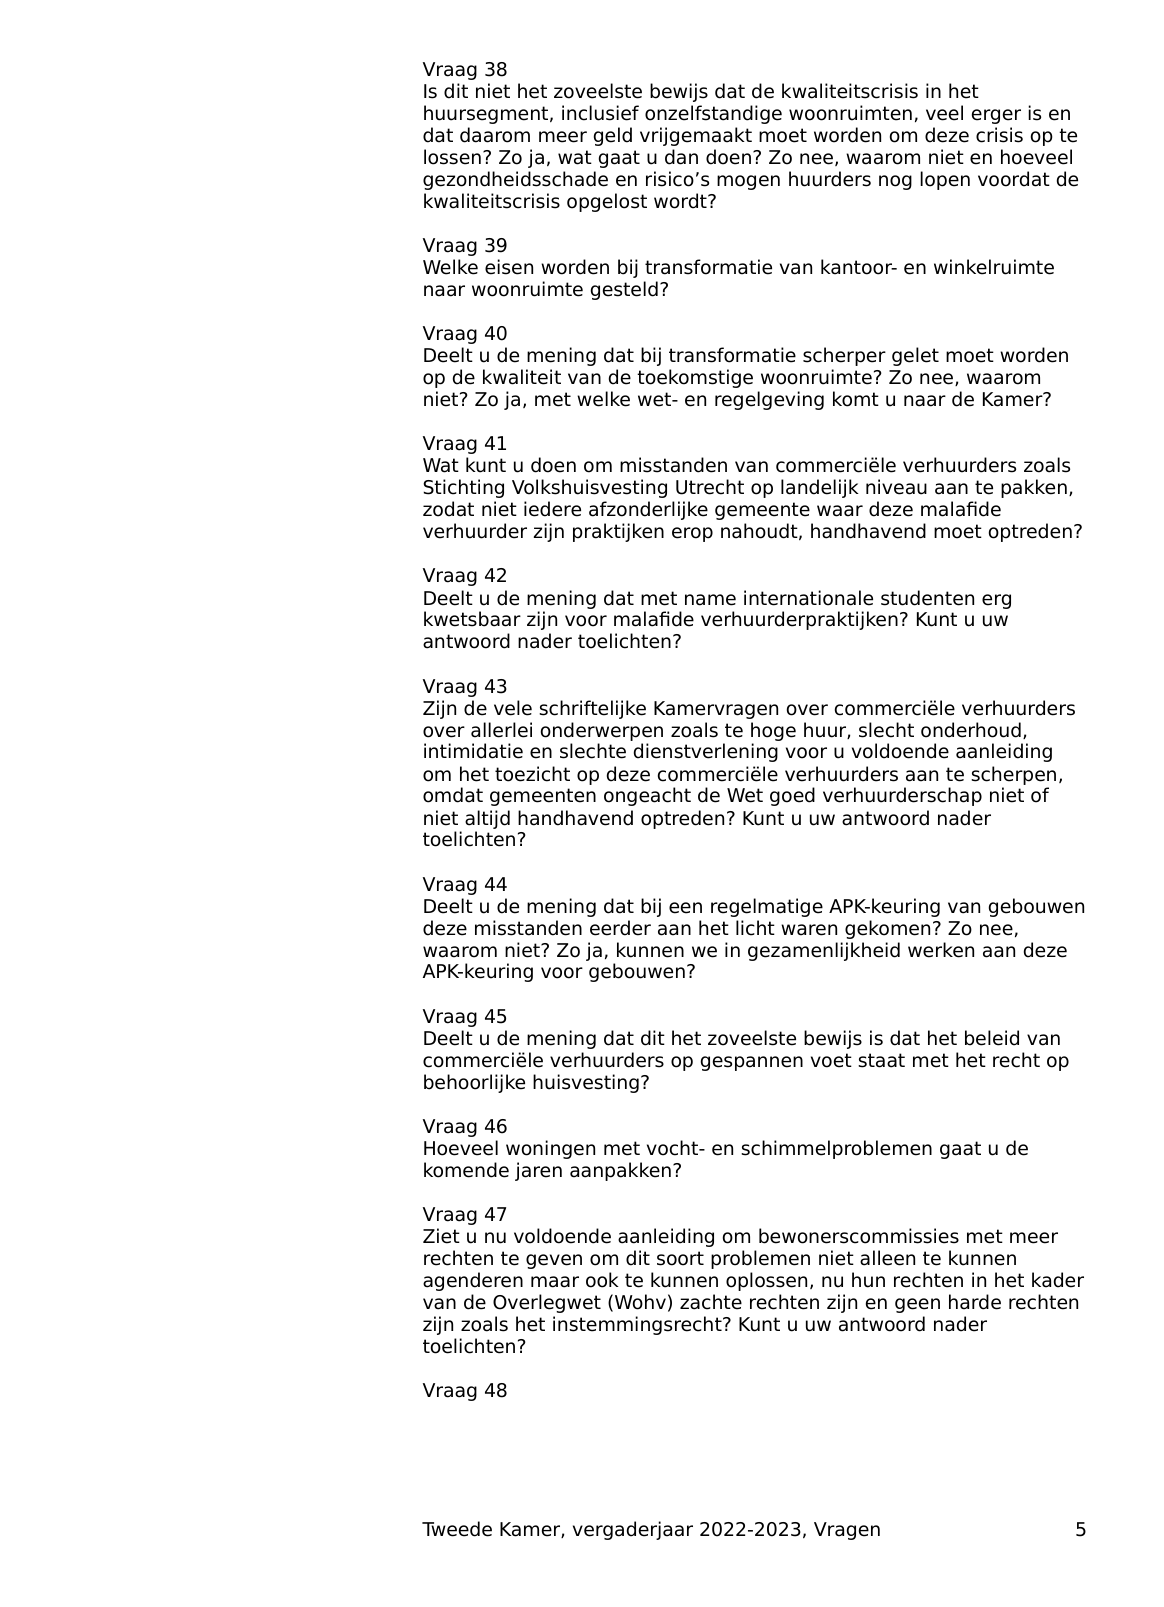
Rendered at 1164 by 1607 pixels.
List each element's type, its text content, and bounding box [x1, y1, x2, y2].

text Vraag 41 [422, 433, 1087, 455]
text Vraag 40 [422, 323, 1087, 345]
text Vraag 42 [422, 565, 1087, 587]
text Vraag 44 [422, 873, 1087, 896]
text Vraag 48 [422, 1380, 1087, 1402]
text Ziet u nu voldoende aanleiding om bewonerscommissies met meer rechten te geven om dit soort problemen niet alleen te kunnen agenderen maar ook te kunnen oplossen, nu hun rechten in het kader van de Overlegwet (Wohv) zachte rechten zijn en geen harde rechten zijn zoals het instemmingsrecht? Kunt u uw antwoord nader toelichten? [422, 1226, 1087, 1358]
text Vraag 47 [422, 1204, 1087, 1226]
text Is dit niet het zoveelste bewijs dat de kwaliteitscrisis in het huursegment, inclusief onzelfstandige woonruimten, veel erger is en dat daarom meer geld vrijgemaakt moet worden om deze crisis op te lossen? Zo ja, wat gaat u dan doen? Zo nee, waarom niet en hoeveel gezondheidsschade en risico’s mogen huurders nog lopen voordat de kwaliteitscrisis opgelost wordt? [422, 81, 1087, 213]
text Vraag 46 [422, 1116, 1087, 1138]
text Zijn de vele schriftelijke Kamervragen over commerciële verhuurders over allerlei onderwerpen zoals te hoge huur, slecht onderhoud, intimidatie en slechte dienstverlening voor u voldoende aanleiding om het toezicht op deze commerciële verhuurders aan te scherpen, omdat gemeenten ongeacht de Wet goed verhuurderschap niet of niet altijd handhavend optreden? Kunt u uw antwoord nader toelichten? [422, 697, 1087, 851]
text Vraag 43 [422, 676, 1087, 697]
text Vraag 39 [422, 235, 1087, 257]
text Deelt u de mening dat dit het zoveelste bewijs is dat het beleid van commerciële verhuurders op gespannen voet staat met het recht op behoorlijke huisvesting? [422, 1028, 1087, 1093]
text Deelt u de mening dat bij transformatie scherper gelet moet worden op de kwaliteit van de toekomstige woonruimte? Zo nee, waarom niet? Zo ja, met welke wet- en regelgeving komt u naar de Kamer? [422, 345, 1087, 411]
text Hoeveel woningen met vocht- en schimmelproblemen gaat u de komende jaren aanpakken? [422, 1138, 1087, 1182]
text Vraag 45 [422, 1006, 1087, 1028]
text Vraag 38 [422, 59, 1087, 81]
text Deelt u de mening dat bij een regelmatige APK-keuring van gebouwen deze misstanden eerder aan het licht waren gekomen? Zo nee, waarom niet? Zo ja, kunnen we in gezamenlijkheid werken aan deze APK-keuring voor gebouwen? [422, 896, 1087, 983]
text Deelt u de mening dat met name internationale studenten erg kwetsbaar zijn voor malafide verhuurderpraktijken? Kunt u uw antwoord nader toelichten? [422, 587, 1087, 653]
text Welke eisen worden bij transformatie van kantoor- en winkelruimte naar woonruimte gesteld? [422, 257, 1087, 301]
text Wat kunt u doen om misstanden van commerciële verhuurders zoals Stichting Volkshuisvesting Utrecht op landelijk niveau aan te pakken, zodat niet iedere afzonderlijke gemeente waar deze malafide verhuurder zijn praktijken erop nahoudt, handhavend moet optreden? [422, 455, 1087, 543]
